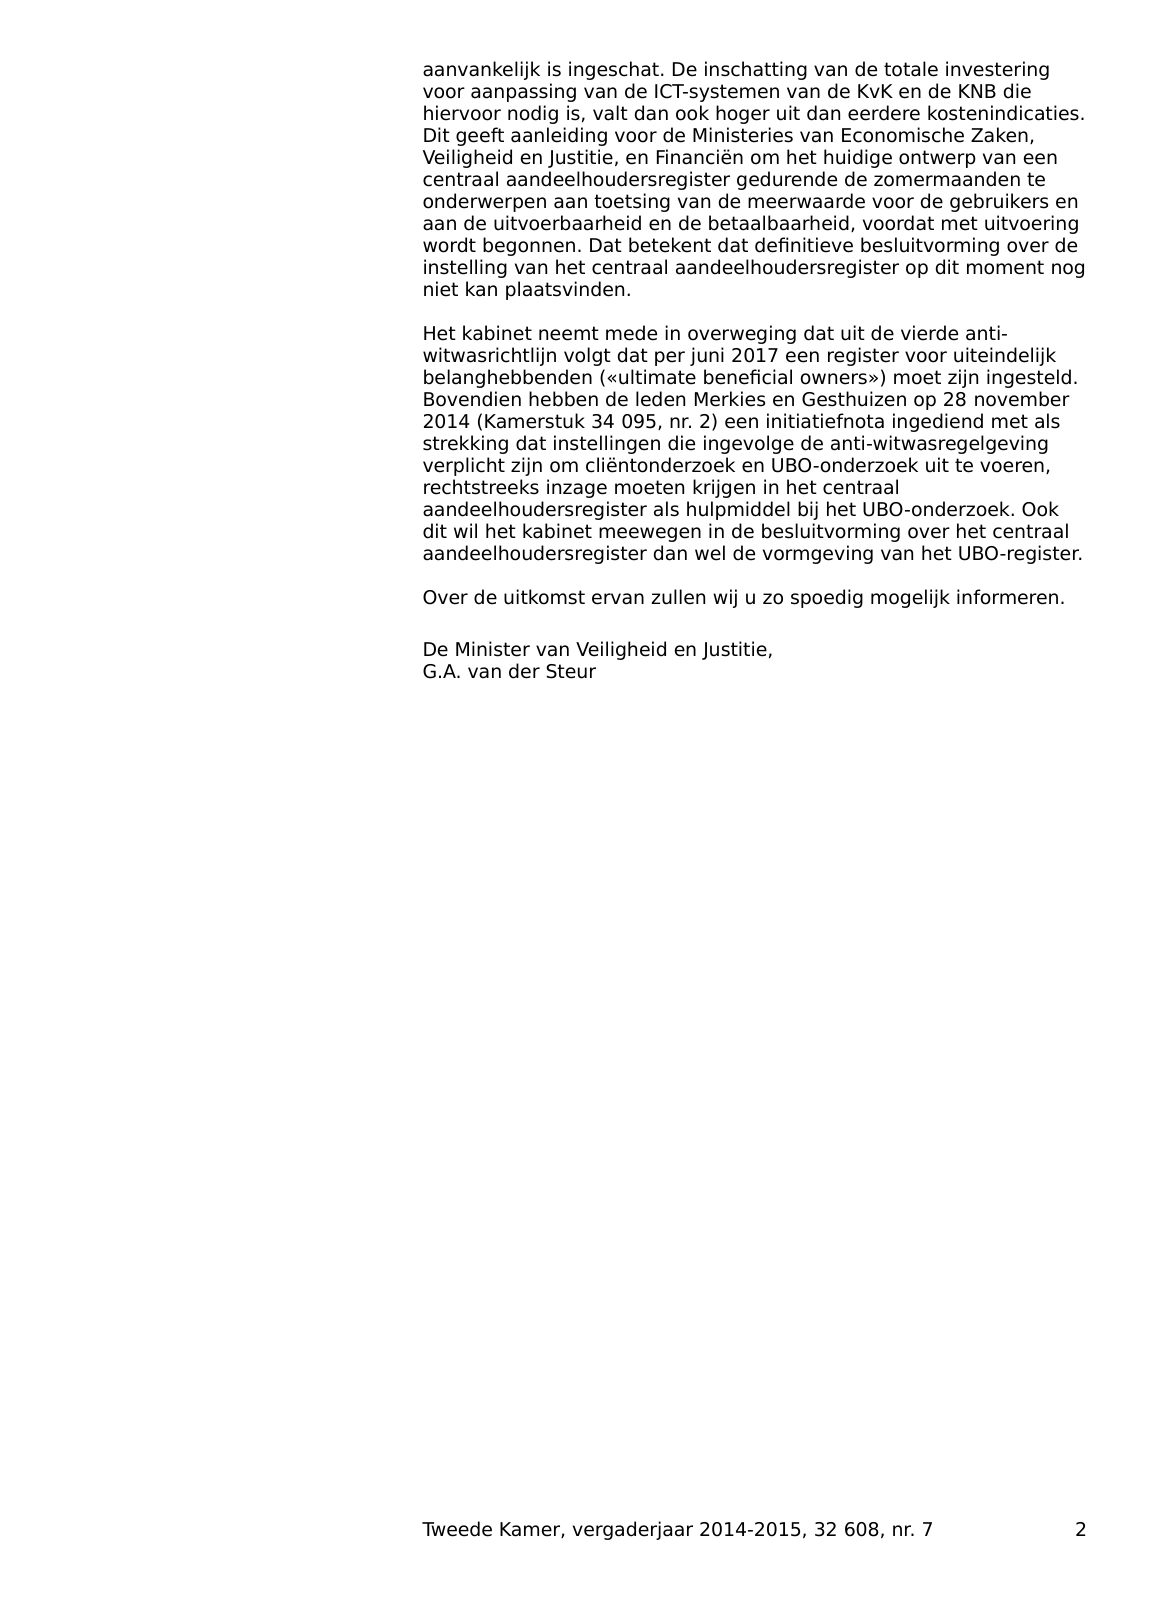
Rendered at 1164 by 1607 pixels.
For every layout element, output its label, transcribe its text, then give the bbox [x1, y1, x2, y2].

text De Minister van Veiligheid en Justitie, G.A. van der Steur [422, 639, 1087, 683]
text Over de uitkomst ervan zullen wij u zo spoedig mogelijk informeren. [422, 587, 1087, 609]
text Het kabinet neemt mede in overweging dat uit de vierde anti-witwasrichtlijn volgt dat per juni 2017 een register voor uiteindelijk belanghebbenden («ultimate beneficial owners») moet zijn ingesteld. Bovendien hebben de leden Merkies en Gesthuizen op 28 november 2014 (Kamerstuk 34 095, nr. 2) een initiatiefnota ingediend met als strekking dat instellingen die ingevolge de anti-witwasregelgeving verplicht zijn om cliëntonderzoek en UBO-onderzoek uit te voeren, rechtstreeks inzage moeten krijgen in het centraal aandeelhoudersregister als hulpmiddel bij het UBO-onderzoek. Ook dit wil het kabinet meewegen in de besluitvorming over het centraal aandeelhoudersregister dan wel de vormgeving van het UBO-register. [422, 323, 1087, 565]
text aanvankelijk is ingeschat. De inschatting van de totale investering voor aanpassing van de ICT-systemen van de KvK en de KNB die hiervoor nodig is, valt dan ook hoger uit dan eerdere kostenindicaties. Dit geeft aanleiding voor de Ministeries van Economische Zaken, Veiligheid en Justitie, en Financiën om het huidige ontwerp van een centraal aandeelhoudersregister gedurende de zomermaanden te onderwerpen aan toetsing van de meerwaarde voor de gebruikers en aan de uitvoerbaarheid en de betaalbaarheid, voordat met uitvoering wordt begonnen. Dat betekent dat definitieve besluitvorming over de instelling van het centraal aandeelhoudersregister op dit moment nog niet kan plaatsvinden. [422, 59, 1087, 301]
